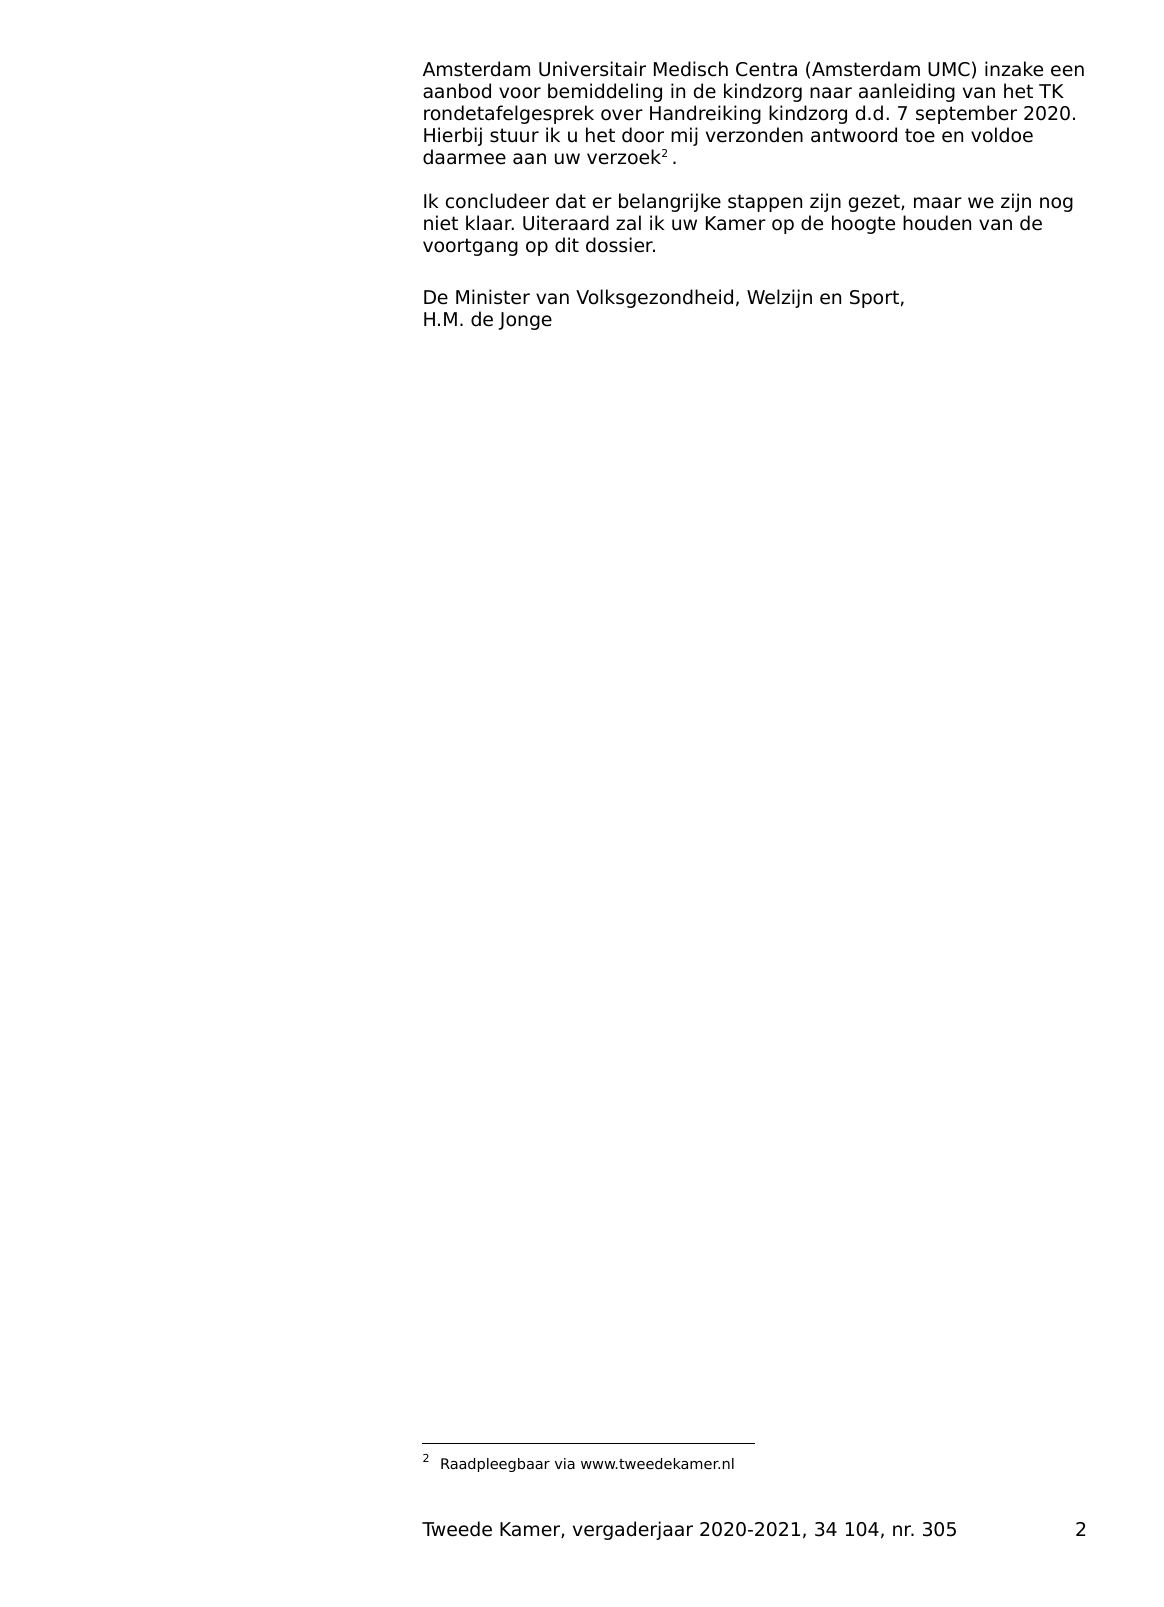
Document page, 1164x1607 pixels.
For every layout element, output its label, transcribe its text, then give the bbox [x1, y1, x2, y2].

text De Minister van Volksgezondheid, Welzijn en Sport, H.M. de Jonge [422, 287, 1087, 331]
text Amsterdam Universitair Medisch Centra (Amsterdam UMC) inzake een aanbod voor bemiddeling in de kindzorg naar aanleiding van het TK rondetafelgesprek over Handreiking kindzorg d.d. 7 september 2020. Hierbij stuur ik u het door mij verzonden antwoord toe en voldoe daarmee aan uw verzoek. [422, 59, 1087, 169]
text Raadpleegbaar via www.tweedekamer.nl [422, 1452, 1087, 1474]
text Ik concludeer dat er belangrijke stappen zijn gezet, maar we zijn nog niet klaar. Uiteraard zal ik uw Kamer op de hoogte houden van de voortgang op dit dossier. [422, 191, 1087, 257]
